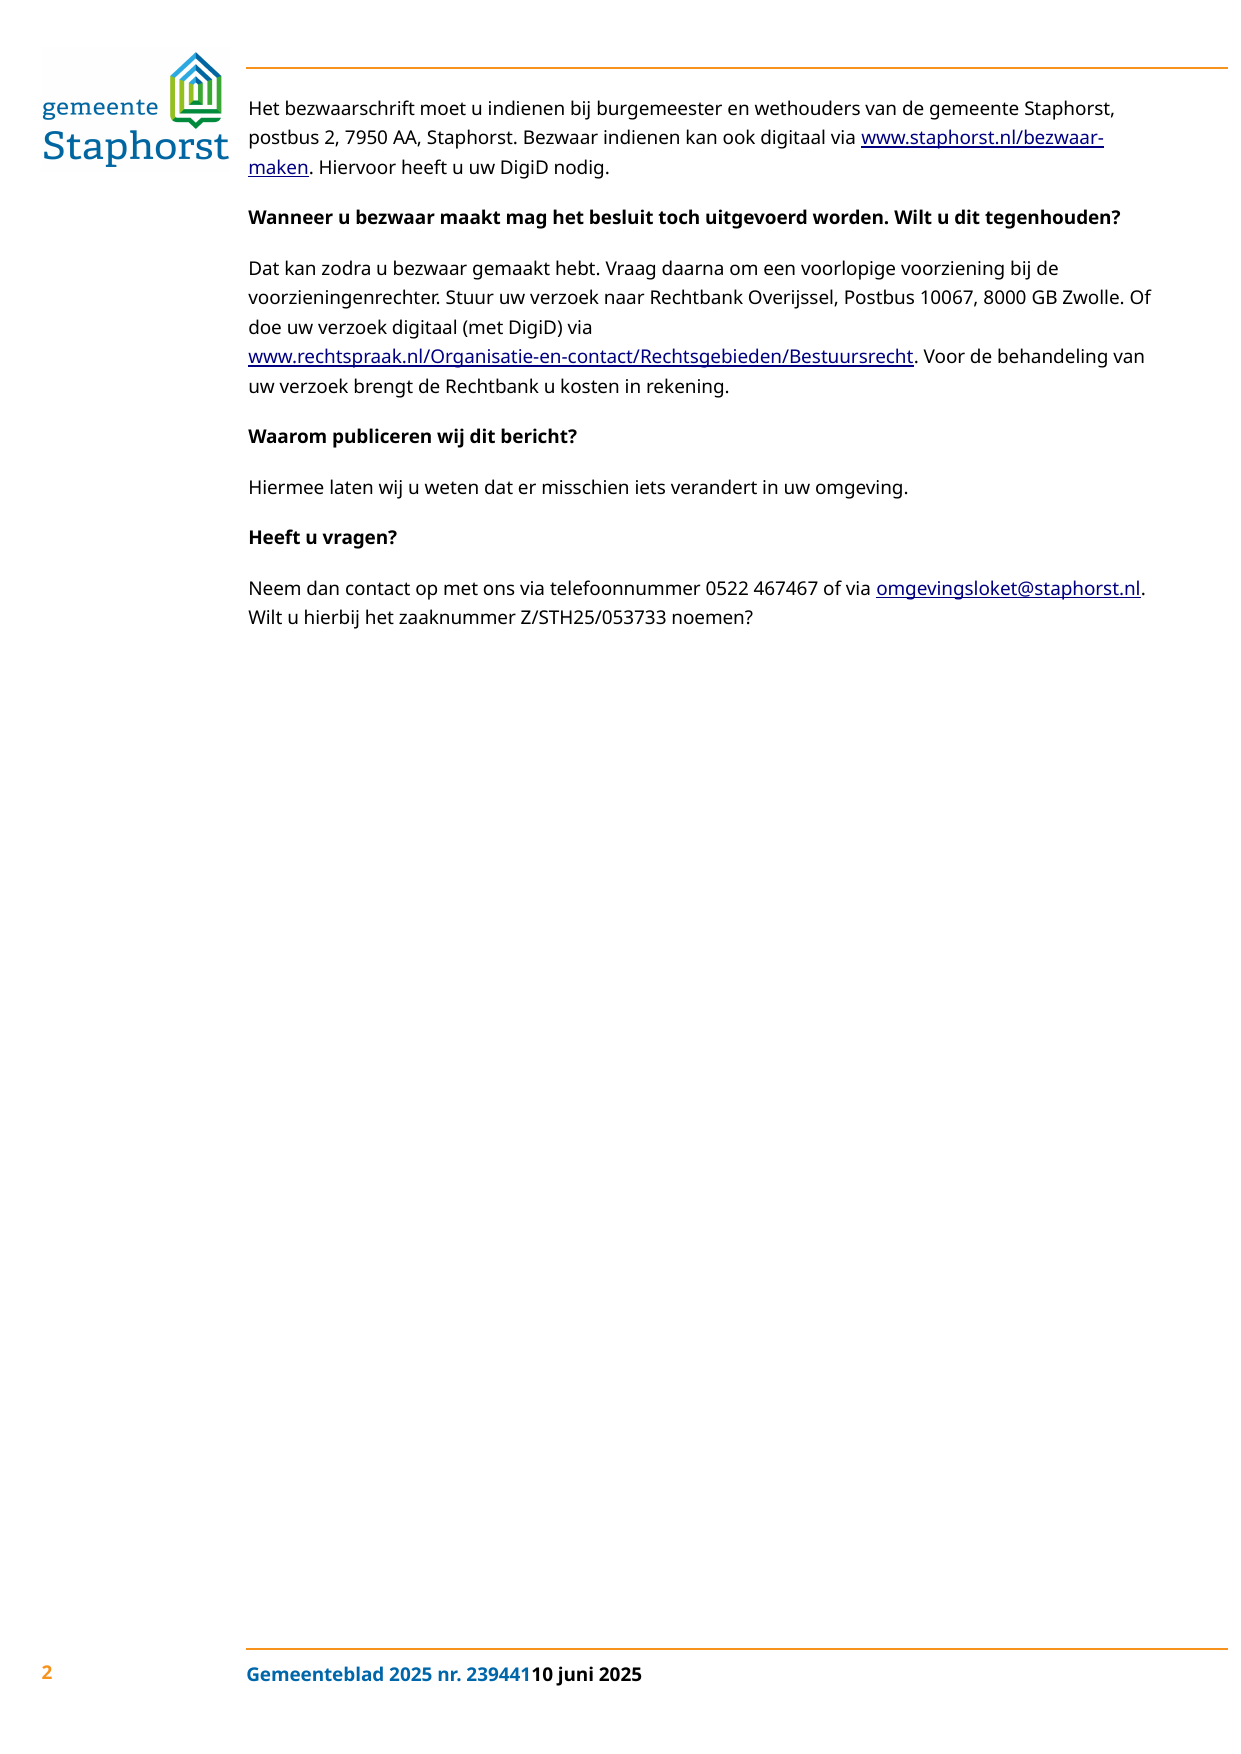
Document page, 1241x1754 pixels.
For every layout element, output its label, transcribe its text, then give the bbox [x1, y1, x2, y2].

picture [41, 47, 231, 172]
text Wanneer u bezwaar maakt mag het besluit toch uitgevoerd worden. Wilt u dit tegenhouden? [248, 204, 1152, 230]
text Neem dan contact op met ons via telefoonnummer 0522 467467 of via omgevingsloket@staphorst.nl. Wilt u hierbij het zaaknummer Z/STH25/053733 noemen? [248, 575, 1152, 630]
text Dat kan zodra u bezwaar gemaakt hebt. Vraag daarna om een voorlopige voorziening bij de voorzieningenrechter. Stuur uw verzoek naar Rechtbank Overijssel, Postbus 10067, 8000 GB Zwolle. Of doe uw verzoek digitaal (met DigiD) via www.rechtspraak.nl/Organisatie-en-contact/Rechtsgebieden/Bestuursrecht. Voor de behandeling van uw verzoek brengt de Rechtbank u kosten in rekening. [248, 255, 1152, 399]
text Hiermee laten wij u weten dat er misschien iets verandert in uw omgeving. [248, 474, 1152, 500]
text Waarom publiceren wij dit bericht? [248, 423, 1152, 449]
text Heeft u vragen? [248, 524, 1152, 550]
text Het bezwaarschrift moet u indienen bij burgemeester en wethouders van de gemeente Staphorst, postbus 2, 7950 AA, Staphorst. Bezwaar indienen kan ook digitaal via www.staphorst.nl/bezwaar-maken. Hiervoor heeft u uw DigiD nodig. [248, 95, 1152, 180]
